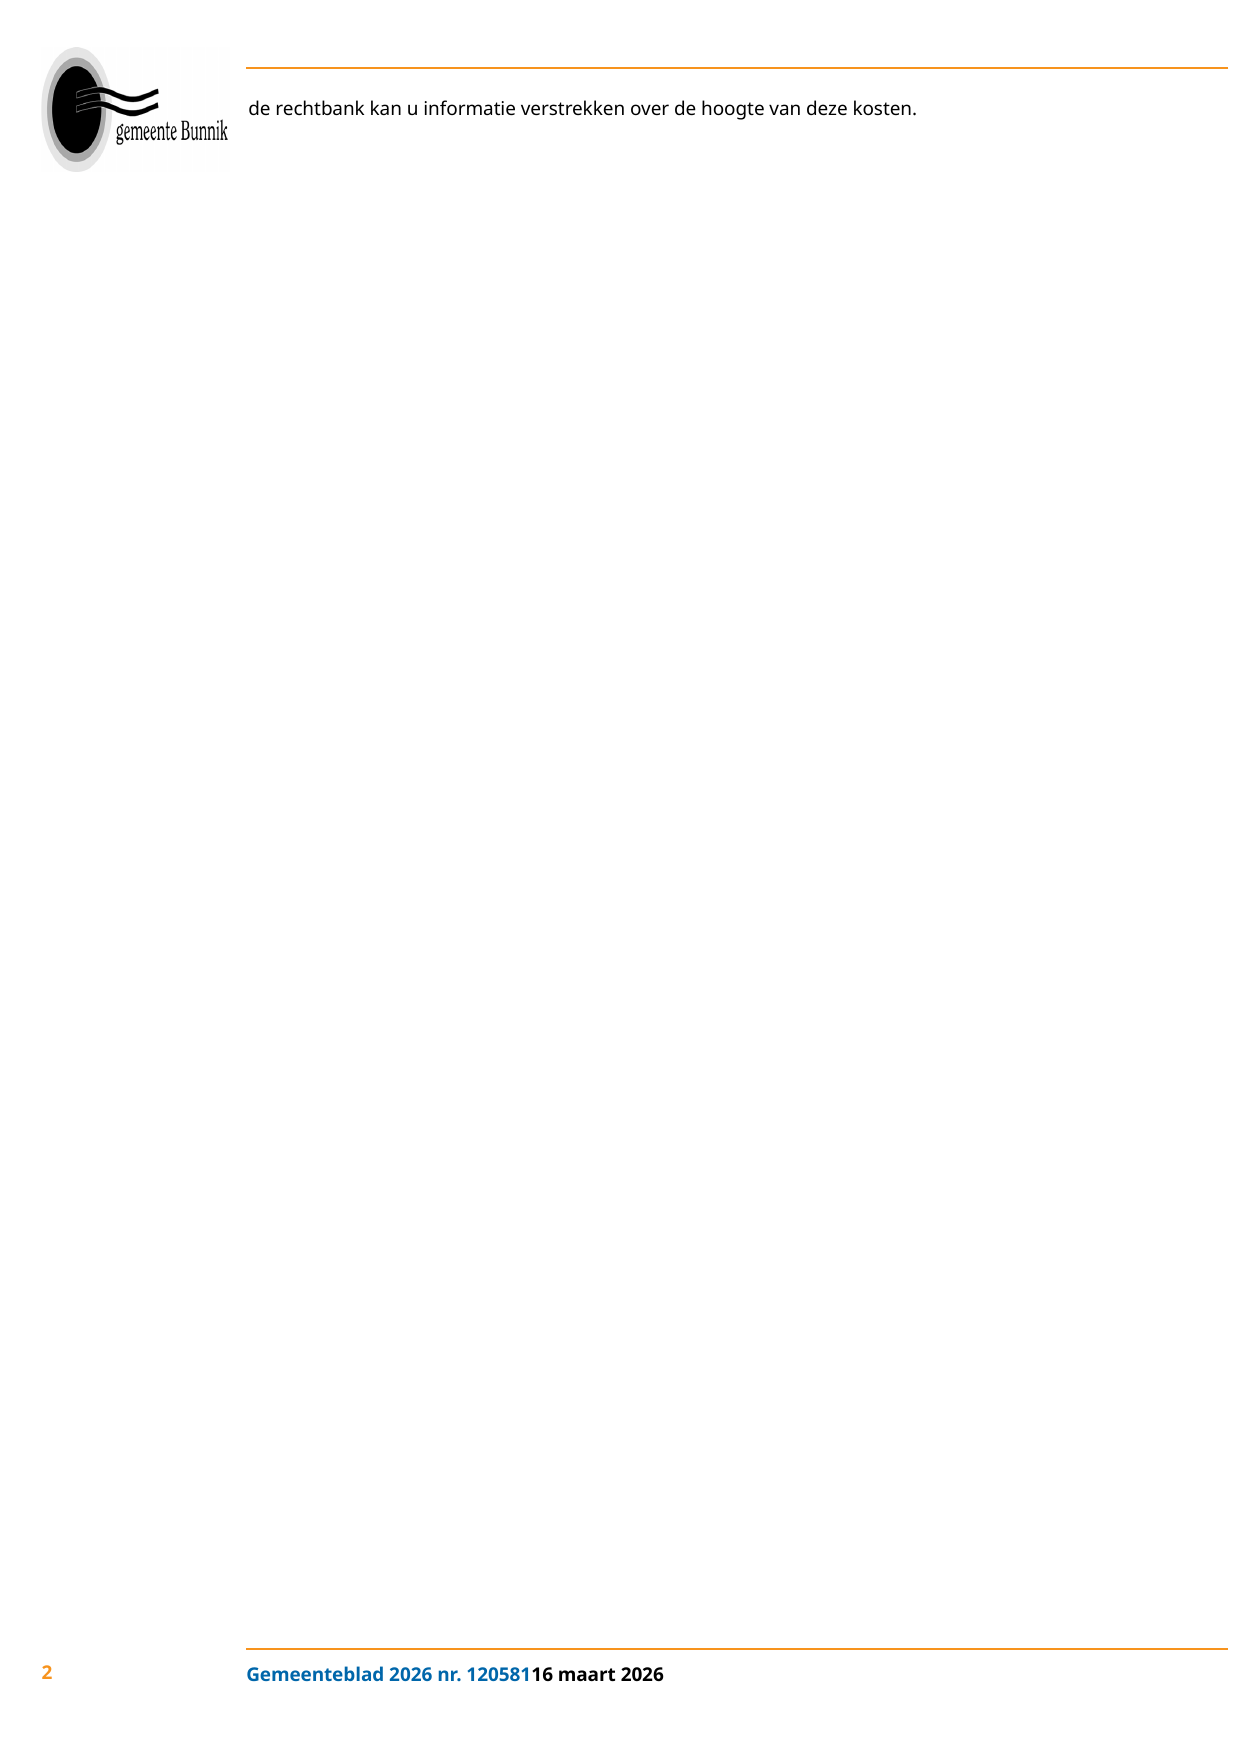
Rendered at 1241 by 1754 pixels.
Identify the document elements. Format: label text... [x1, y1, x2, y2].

picture [41, 47, 231, 172]
text de rechtbank kan u informatie verstrekken over de hoogte van deze kosten. [248, 95, 1152, 121]
